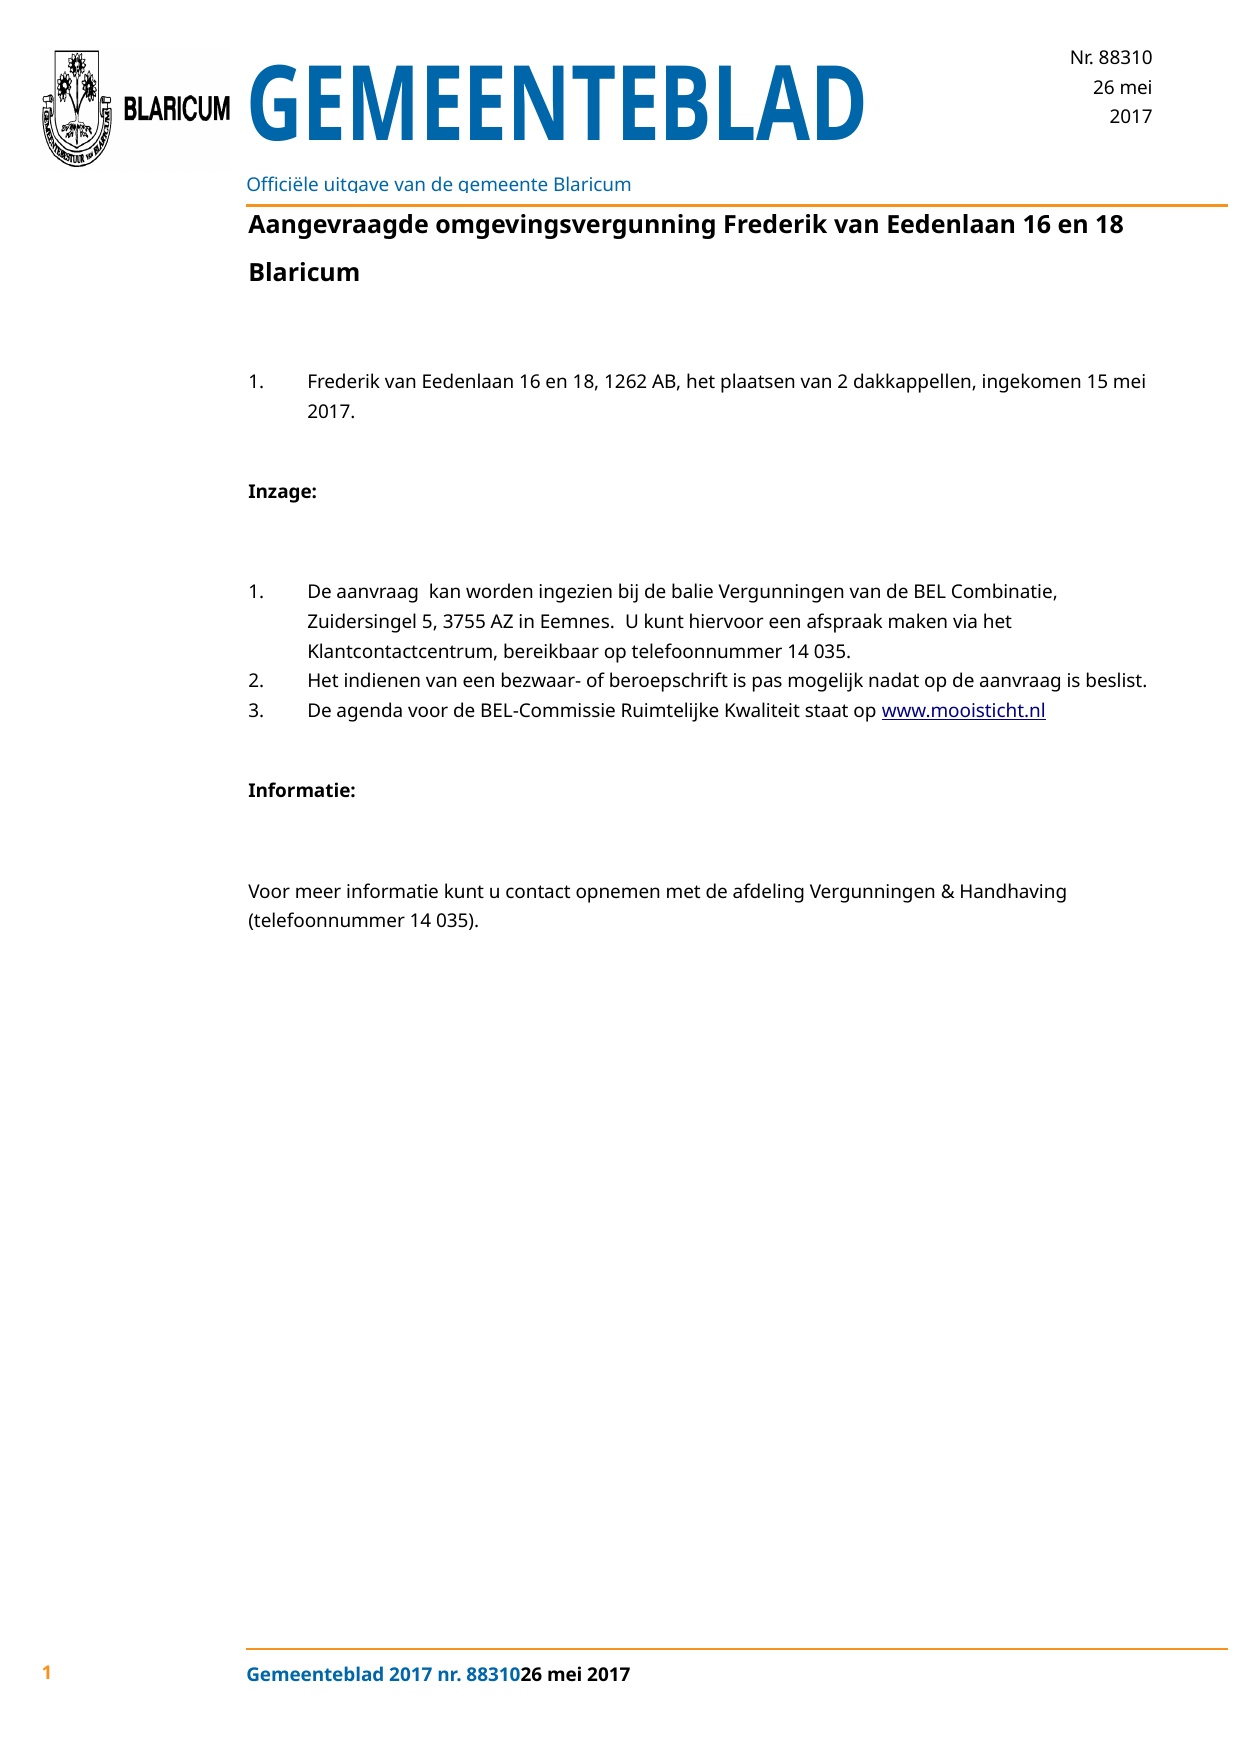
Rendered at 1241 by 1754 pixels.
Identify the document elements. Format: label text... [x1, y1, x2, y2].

list De aanvraag kan worden ingezien bij de balie Vergunningen van de BEL Combinatie, Zuidersingel 5, 3755 AZ in Eemnes. U kunt hiervoor een afspraak maken via het Klantcontactcentrum, bereikbaar op telefoonnummer 14 035. [248, 579, 1152, 664]
text Informatie: [248, 777, 1152, 803]
text Aangevraagde omgevingsvergunning Frederik van Eedenlaan 16 en 18 Blaricum [248, 207, 1152, 288]
list Frederik van Eedenlaan 16 en 18, 1262 AB, het plaatsen van 2 dakkappellen, ingekomen 15 mei 2017. [248, 368, 1152, 424]
text Inzage: [248, 478, 1152, 504]
list Het indienen van een bezwaar- of beroepschrift is pas mogelijk nadat op de aanvraag is beslist. [248, 667, 1152, 693]
picture [41, 47, 231, 172]
list De agenda voor de BEL-Commissie Ruimtelijke Kwaliteit staat op www.mooisticht.nl [248, 697, 1152, 723]
text Voor meer informatie kunt u contact opnemen met de afdeling Vergunningen & Handhaving (telefoonnummer 14 035). [248, 878, 1152, 933]
